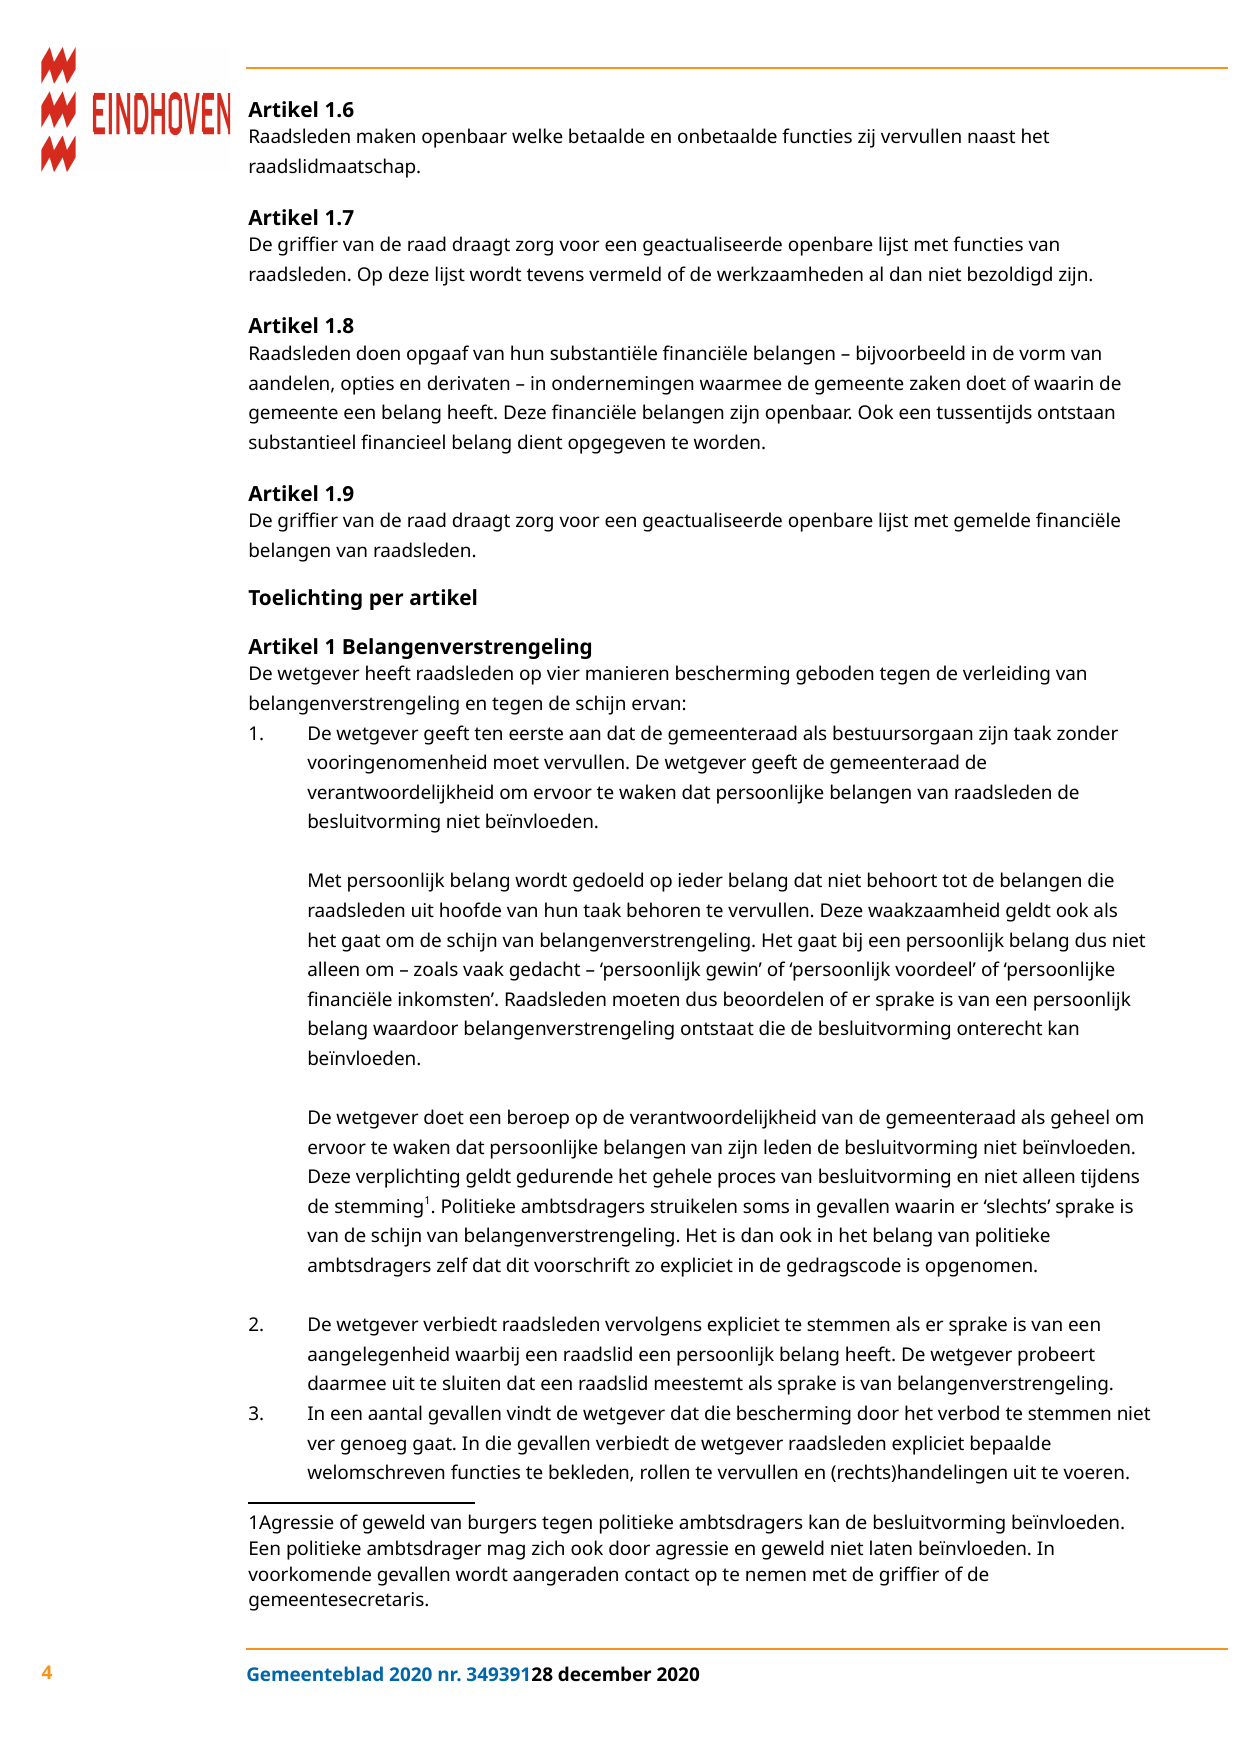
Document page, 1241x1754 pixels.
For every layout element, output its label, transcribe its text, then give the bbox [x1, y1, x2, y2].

text De griffier van de raad draagt zorg voor een geactualiseerde openbare lijst met gemelde financiële belangen van raadsleden. [248, 508, 1152, 563]
text Artikel 1.7 [248, 203, 1152, 232]
text Artikel 1.8 [248, 312, 1152, 340]
text Toelichting per artikel [248, 583, 1152, 611]
list De wetgever verbiedt raadsleden vervolgens expliciet te stemmen als er sprake is van een aangelegenheid waarbij een raadslid een persoonlijk belang heeft. De wetgever probeert daarmee uit te sluiten dat een raadslid meestemt als sprake is van belangenverstrengeling. [248, 1311, 1152, 1396]
text Raadsleden doen opgaaf van hun substantiële financiële belangen – bijvoorbeeld in de vorm van aandelen, opties en derivaten – in ondernemingen waarmee de gemeente zaken doet of waarin de gemeente een belang heeft. Deze financiële belangen zijn openbaar. Ook een tussentijds ontstaan substantieel financieel belang dient opgegeven te worden. [248, 340, 1152, 454]
list De wetgever doet een beroep op de verantwoordelijkheid van de gemeenteraad als geheel om ervoor te waken dat persoonlijke belangen van zijn leden de besluitvorming niet beïnvloeden. Deze verplichting geldt gedurende het gehele proces van besluitvorming en niet alleen tijdens de stemming. Politieke ambtsdragers struikelen soms in gevallen waarin er ‘slechts’ sprake is van de schijn van belangenverstrengeling. Het is dan ook in het belang van politieke ambtsdragers zelf dat dit voorschrift zo expliciet in de gedragscode is opgenomen. [248, 1104, 1152, 1278]
text De griffier van de raad draagt zorg voor een geactualiseerde openbare lijst met functies van raadsleden. Op deze lijst wordt tevens vermeld of de werkzaamheden al dan niet bezoldigd zijn. [248, 232, 1152, 287]
text Artikel 1.9 [248, 479, 1152, 508]
text De wetgever heeft raadsleden op vier manieren bescherming geboden tegen de verleiding van belangenverstrengeling en tegen de schijn ervan: [248, 661, 1152, 716]
list De wetgever geeft ten eerste aan dat de gemeenteraad als bestuursorgaan zijn taak zonder vooringenomenheid moet vervullen. De wetgever geeft de gemeenteraad de verantwoordelijkheid om ervoor te waken dat persoonlijke belangen van raadsleden de besluitvorming niet beïnvloeden. [248, 720, 1152, 834]
text Artikel 1.6 [248, 95, 1152, 123]
list In een aantal gevallen vindt de wetgever dat die bescherming door het verbod te stemmen niet ver genoeg gaat. In die gevallen verbiedt de wetgever raadsleden expliciet bepaalde welomschreven functies te bekleden, rollen te vervullen en (rechts)handelingen uit te voeren. [248, 1400, 1152, 1485]
list Agressie of geweld van burgers tegen politieke ambtsdragers kan de besluitvorming beïnvloeden. Een politieke ambtsdrager mag zich ook door agressie en geweld niet laten beïnvloeden. In voorkomende gevallen wordt aangeraden contact op te nemen met de griffier of de gemeentesecretaris. [248, 1509, 1152, 1612]
text Artikel 1 Belangenverstrengeling [248, 632, 1152, 661]
list Met persoonlijk belang wordt gedoeld op ieder belang dat niet behoort tot de belangen die raadsleden uit hoofde van hun taak behoren te vervullen. Deze waakzaamheid geldt ook als het gaat om de schijn van belangenverstrengeling. Het gaat bij een persoonlijk belang dus niet alleen om – zoals vaak gedacht – ‘persoonlijk gewin’ of ‘persoonlijk voordeel’ of ‘persoonlijke financiële inkomsten’. Raadsleden moeten dus beoordelen of er sprake is van een persoonlijk belang waardoor belangenverstrengeling ontstaat die de besluitvorming onterecht kan beïnvloeden. [248, 868, 1152, 1071]
picture [41, 47, 231, 172]
text Raadsleden maken openbaar welke betaalde en onbetaalde functies zij vervullen naast het raadslidmaatschap. [248, 123, 1152, 178]
